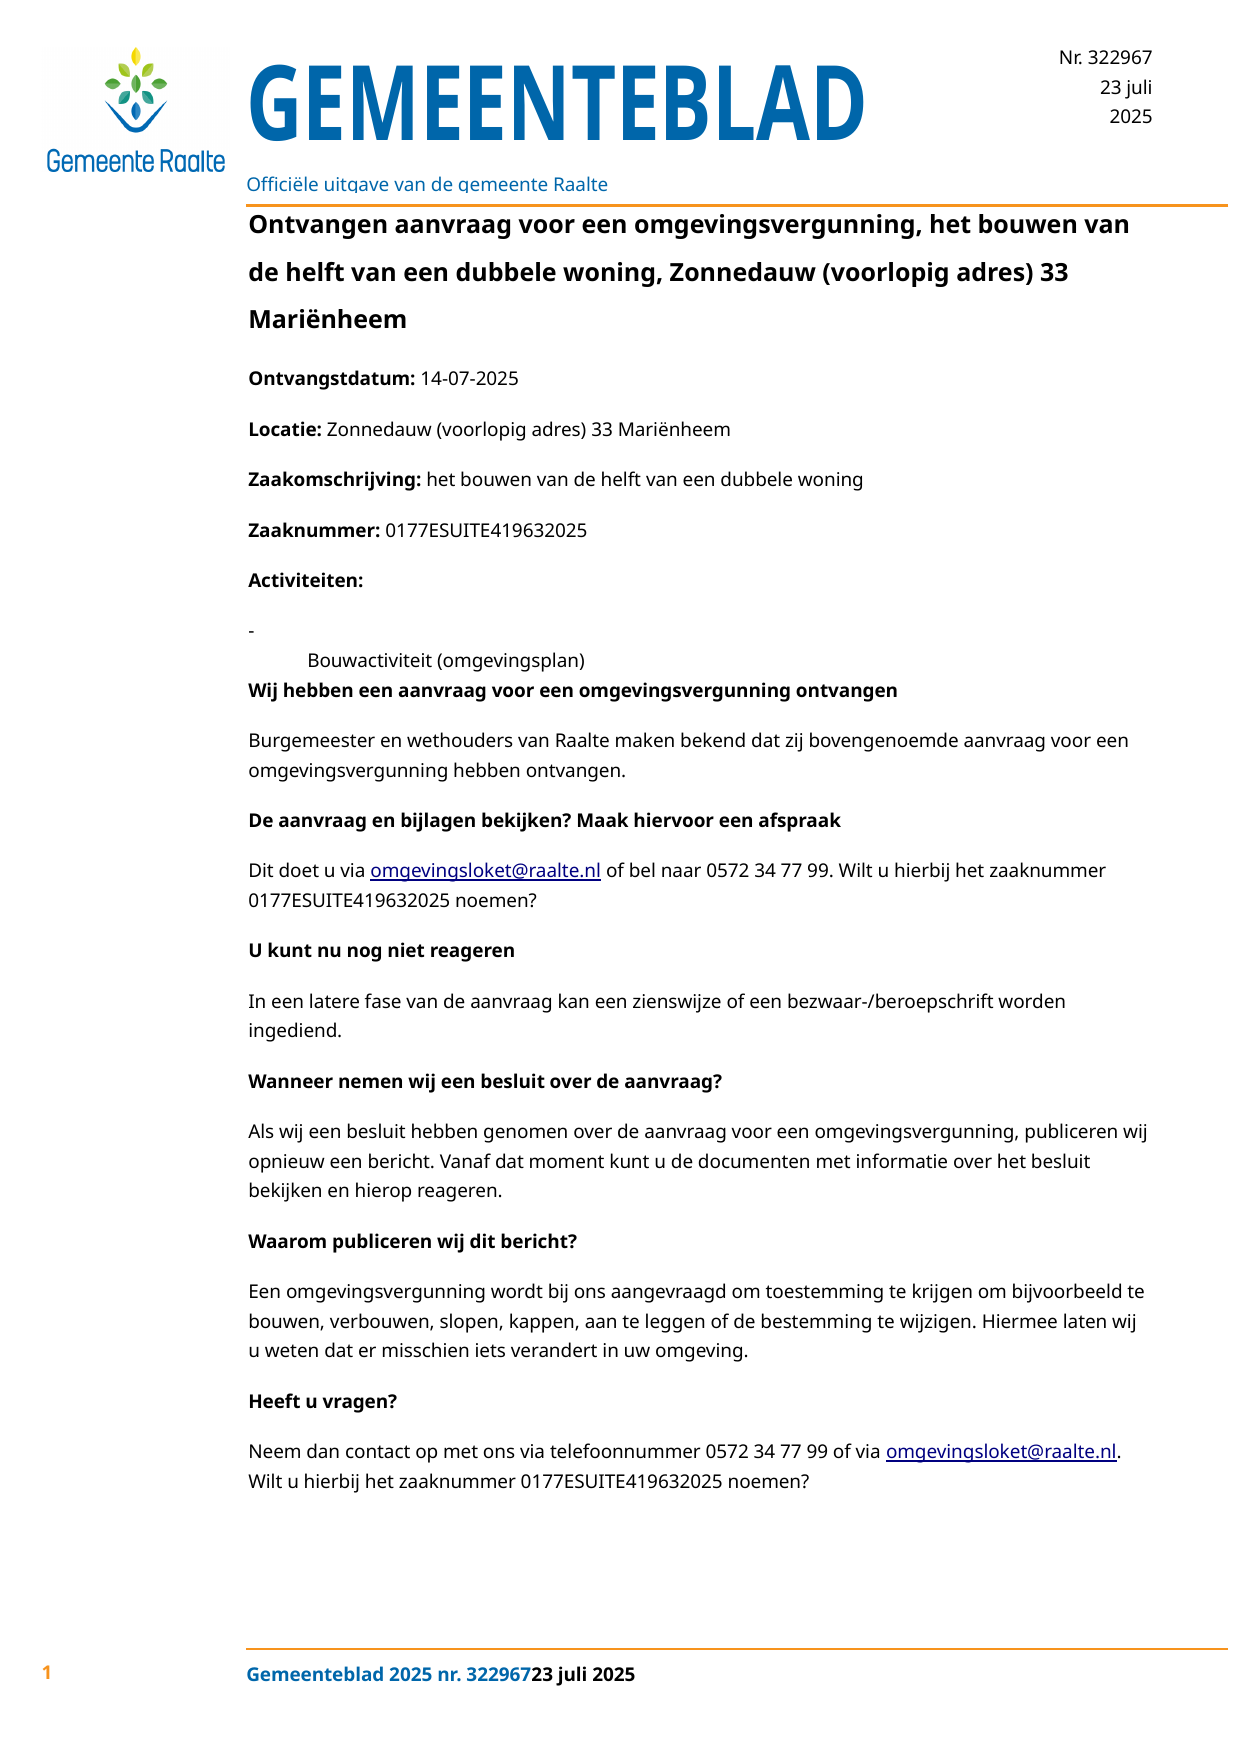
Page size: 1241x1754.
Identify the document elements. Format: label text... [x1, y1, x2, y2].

text Dit doet u via omgevingsloket@raalte.nl of bel naar 0572 34 77 99. Wilt u hierbij het zaaknummer 0177ESUITE419632025 noemen? [248, 858, 1152, 913]
text Ontvangstdatum: 14-07-2025 [248, 366, 1152, 391]
text Zaakomschrijving: het bouwen van de helft van een dubbele woning [248, 466, 1152, 492]
text Ontvangen aanvraag voor een omgevingsvergunning, het bouwen van de helft van een dubbele woning, Zonnedauw (voorlopig adres) 33 Mariënheem [248, 207, 1152, 336]
text Activiteiten: [248, 567, 1152, 593]
text U kunt nu nog niet reageren [248, 938, 1152, 963]
text Een omgevingsvergunning wordt bij ons aangevraagd om toestemming te krijgen om bijvoorbeeld te bouwen, verbouwen, slopen, kappen, aan te leggen of de bestemming te wijzigen. Hiermee laten wij u weten dat er misschien iets verandert in uw omgeving. [248, 1278, 1152, 1363]
picture [41, 47, 231, 172]
text Wanneer nemen wij een besluit over de aanvraag? [248, 1068, 1152, 1094]
text In een latere fase van de aanvraag kan een zienswijze of een bezwaar-/beroepschrift worden ingediend. [248, 988, 1152, 1043]
text Neem dan contact op met ons via telefoonnummer 0572 34 77 99 of via omgevingsloket@raalte.nl. Wilt u hierbij het zaaknummer 0177ESUITE419632025 noemen? [248, 1438, 1152, 1494]
text Als wij een besluit hebben genomen over de aanvraag voor een omgevingsvergunning, publiceren wij opnieuw een bericht. Vanaf dat moment kunt u de documenten met informatie over het besluit bekijken en hierop reageren. [248, 1118, 1152, 1203]
text Waarom publiceren wij dit bericht? [248, 1228, 1152, 1254]
text Heeft u vragen? [248, 1388, 1152, 1414]
text Burgemeester en wethouders van Raalte maken bekend dat zij bovengenoemde aanvraag voor een omgevingsvergunning hebben ontvangen. [248, 727, 1152, 782]
list Bouwactiviteit (omgevingsplan) [248, 647, 1152, 673]
text Zaaknummer: 0177ESUITE419632025 [248, 517, 1152, 542]
text Wij hebben een aanvraag voor een omgevingsvergunning ontvangen [248, 677, 1152, 702]
text De aanvraag en bijlagen bekijken? Maak hiervoor een afspraak [248, 807, 1152, 833]
text Locatie: Zonnedauw (voorlopig adres) 33 Mariënheem [248, 416, 1152, 442]
